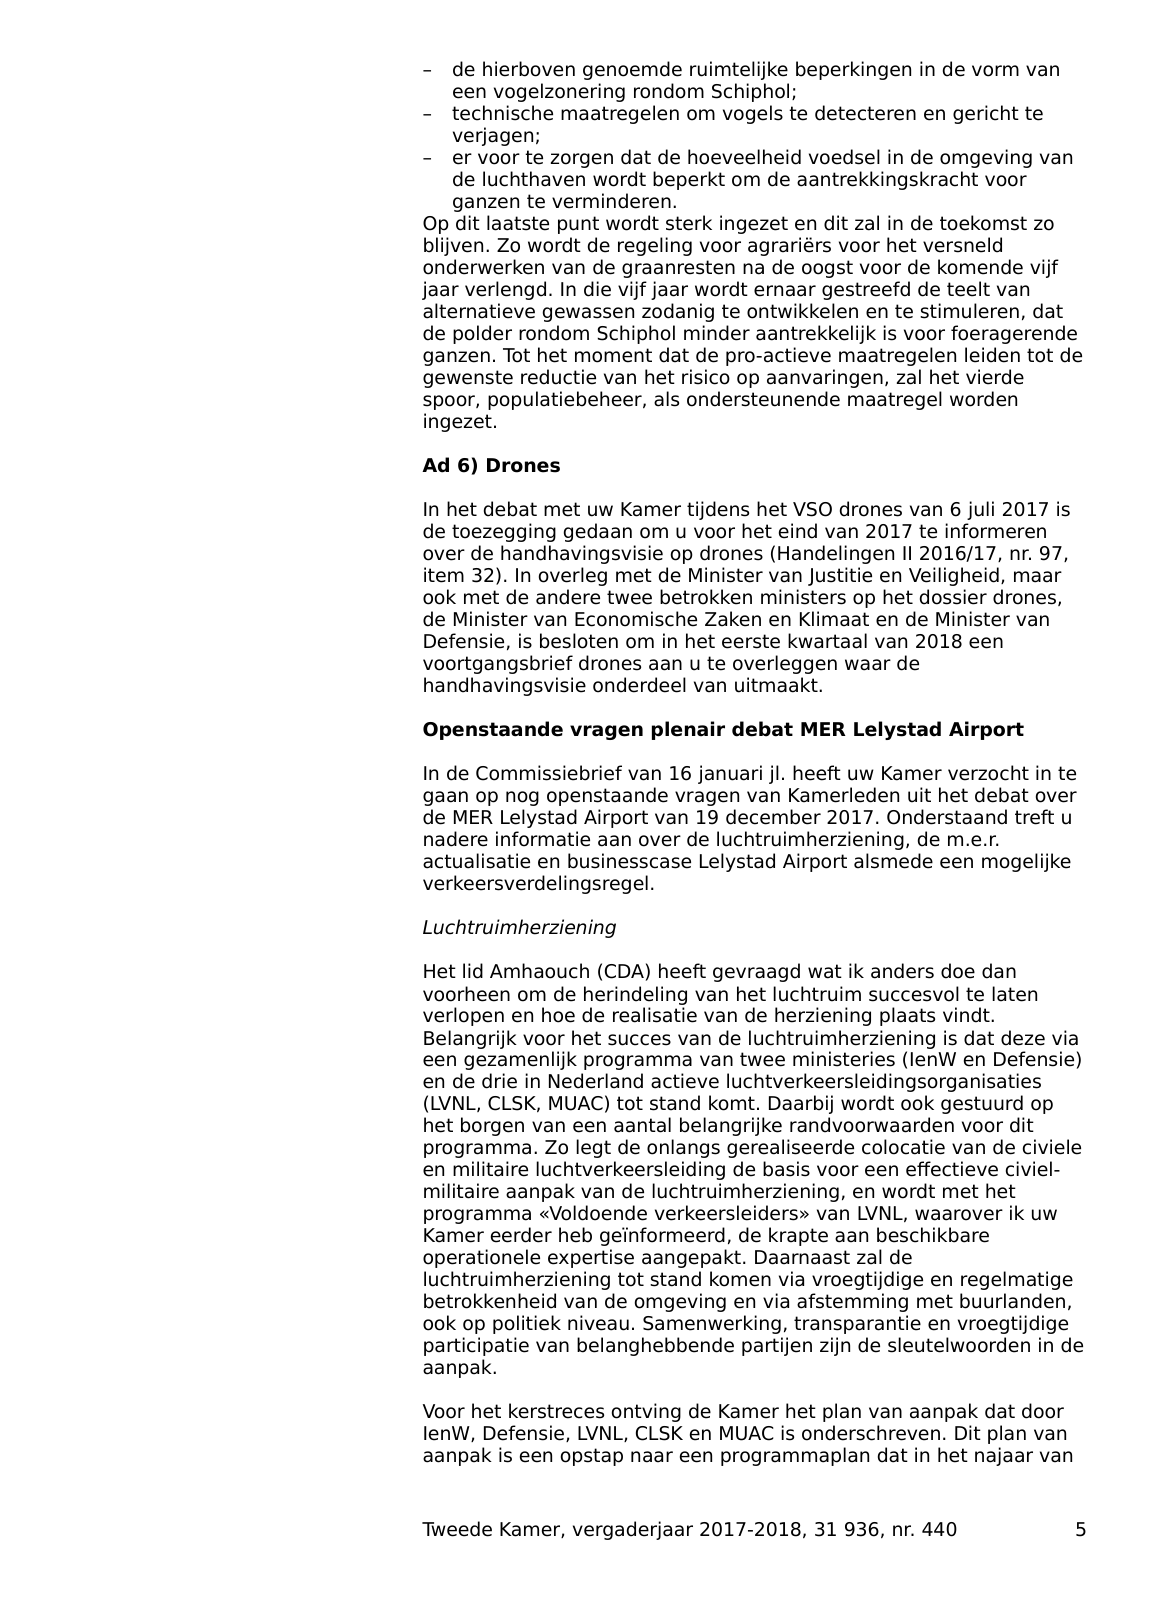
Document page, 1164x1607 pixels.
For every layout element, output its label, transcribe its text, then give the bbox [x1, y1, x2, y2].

text Op dit laatste punt wordt sterk ingezet en dit zal in de toekomst zo blijven. Zo wordt de regeling voor agrariërs voor het versneld onderwerken van de graanresten na de oogst voor de komende vijf jaar verlengd. In die vijf jaar wordt ernaar gestreefd de teelt van alternatieve gewassen zodanig te ontwikkelen en te stimuleren, dat de polder rondom Schiphol minder aantrekkelijk is voor foeragerende ganzen. Tot het moment dat de pro-actieve maatregelen leiden tot de gewenste reductie van het risico op aanvaringen, zal het vierde spoor, populatiebeheer, als ondersteunende maatregel worden ingezet. [422, 213, 1087, 433]
text Het lid Amhaouch (CDA) heeft gevraagd wat ik anders doe dan voorheen om de herindeling van het luchtruim succesvol te laten verlopen en hoe de realisatie van de herziening plaats vindt. Belangrijk voor het succes van de luchtruimherziening is dat deze via een gezamenlijk programma van twee ministeries (IenW en Defensie) en de drie in Nederland actieve luchtverkeersleidingsorganisaties (LVNL, CLSK, MUAC) tot stand komt. Daarbij wordt ook gestuurd op het borgen van een aantal belangrijke randvoorwaarden voor dit programma. Zo legt de onlangs gerealiseerde colocatie van de civiele en militaire luchtverkeersleiding de basis voor een effectieve civiel-militaire aanpak van de luchtruimherziening, en wordt met het programma «Voldoende verkeersleiders» van LVNL, waarover ik uw Kamer eerder heb geïnformeerd, de krapte aan beschikbare operationele expertise aangepakt. Daarnaast zal de luchtruimherziening tot stand komen via vroegtijdige en regelmatige betrokkenheid van de omgeving en via afstemming met buurlanden, ook op politiek niveau. Samenwerking, transparantie en vroegtijdige participatie van belanghebbende partijen zijn de sleutelwoorden in de aanpak. [422, 961, 1087, 1379]
text In het debat met uw Kamer tijdens het VSO drones van 6 juli 2017 is de toezegging gedaan om u voor het eind van 2017 te informeren over de handhavingsvisie op drones (Handelingen II 2016/17, nr. 97, item 32). In overleg met de Minister van Justitie en Veiligheid, maar ook met de andere twee betrokken ministers op het dossier drones, de Minister van Economische Zaken en Klimaat en de Minister van Defensie, is besloten om in het eerste kwartaal van 2018 een voortgangsbrief drones aan u te overleggen waar de handhavingsvisie onderdeel van uitmaakt. [422, 499, 1087, 697]
text – er voor te zorgen dat de hoeveelheid voedsel in de omgeving van de luchthaven wordt beperkt om de aantrekkingskracht voor ganzen te verminderen. [422, 147, 1087, 213]
text – de hierboven genoemde ruimtelijke beperkingen in de vorm van een vogelzonering rondom Schiphol; [422, 59, 1087, 103]
subtitle Luchtruimherziening [422, 917, 1087, 939]
subtitle Openstaande vragen plenair debat MER Lelystad Airport [422, 719, 1087, 741]
text In de Commissiebrief van 16 januari jl. heeft uw Kamer verzocht in te gaan op nog openstaande vragen van Kamerleden uit het debat over de MER Lelystad Airport van 19 december 2017. Onderstaand treft u nadere informatie aan over de luchtruimherziening, de m.e.r. actualisatie en businesscase Lelystad Airport alsmede een mogelijke verkeersverdelingsregel. [422, 763, 1087, 895]
subtitle Ad 6) Drones [422, 455, 1087, 477]
text Voor het kerstreces ontving de Kamer het plan van aanpak dat door IenW, Defensie, LVNL, CLSK en MUAC is onderschreven. Dit plan van aanpak is een opstap naar een programmaplan dat in het najaar van [422, 1401, 1087, 1467]
text – technische maatregelen om vogels te detecteren en gericht te verjagen; [422, 103, 1087, 147]
